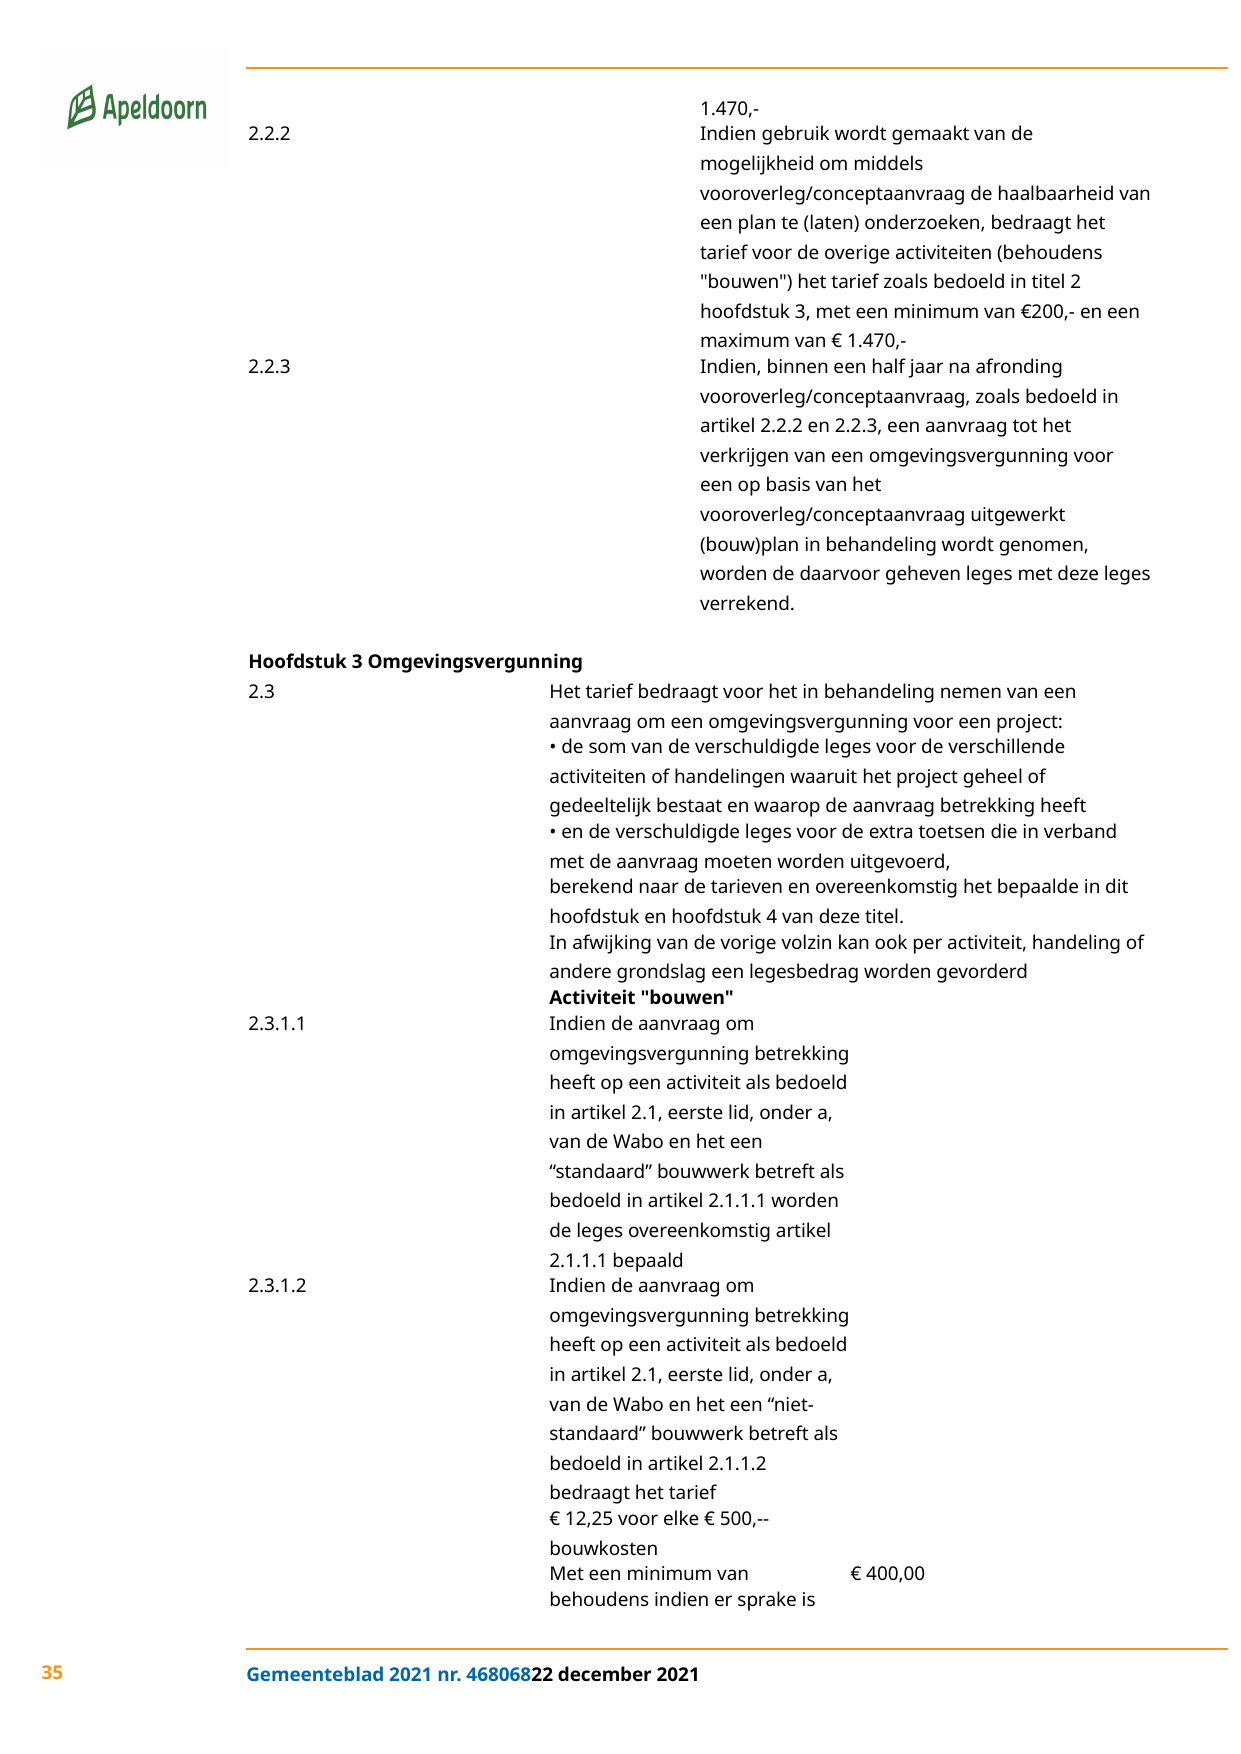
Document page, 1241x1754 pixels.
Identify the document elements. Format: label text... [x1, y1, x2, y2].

table_cell [248, 734, 549, 818]
table_header Het tarief bedraagt voor het in behandeling nemen van een aanvraag om een omgevingsvergunning voor een project: [549, 678, 1152, 733]
table_cell [850, 1505, 1152, 1561]
table_cell 2.2.3 [248, 353, 700, 616]
table_cell Met een minimum van [549, 1561, 850, 1586]
table_cell [850, 1010, 1152, 1272]
table_cell behoudens indien er sprake is [549, 1586, 850, 1612]
table_cell 2.3.1.1 [248, 1010, 549, 1272]
table_cell € 12,25 voor elke € 500,-- bouwkosten [549, 1505, 850, 1561]
text Hoofdstuk 3 Omgevingsvergunning [248, 648, 1152, 674]
table_cell • en de verschuldigde leges voor de extra toetsen die in verband met de aanvraag moeten worden uitgevoerd, [549, 819, 1152, 874]
table_cell [248, 95, 700, 121]
table_cell [850, 984, 1152, 1010]
table_cell Indien de aanvraag om omgevingsvergunning betrekking heeft op een activiteit als bedoeld in artikel 2.1, eerste lid, onder a, van de Wabo en het een “niet-standaard” bouwwerk betreft als bedoeld in artikel 2.1.1.2 bedraagt het tarief [549, 1273, 850, 1505]
table_cell [850, 1273, 1152, 1505]
table_header 2.3 [248, 678, 549, 733]
table_cell [248, 929, 549, 984]
table_cell Activiteit "bouwen" [549, 984, 850, 1010]
table_cell [248, 819, 549, 874]
table_cell € 400,00 [850, 1561, 1152, 1586]
table_cell 2.3.1.2 [248, 1273, 549, 1505]
table_cell berekend naar de tarieven en overeenkomstig het bepaalde in dit hoofdstuk en hoofdstuk 4 van deze titel. [549, 874, 1152, 929]
table_cell [850, 1586, 1152, 1612]
table_cell [248, 874, 549, 929]
table_cell [248, 1586, 549, 1612]
table_cell In afwijking van de vorige volzin kan ook per activiteit, handeling of andere grondslag een legesbedrag worden gevorderd [549, 929, 1152, 984]
table_cell • de som van de verschuldigde leges voor de verschillende activiteiten of handelingen waaruit het project geheel of gedeeltelijk bestaat en waarop de aanvraag betrekking heeft [549, 734, 1152, 818]
table_cell Indien, binnen een half jaar na afronding vooroverleg/conceptaanvraag, zoals bedoeld in artikel 2.2.2 en 2.2.3, een aanvraag tot het verkrijgen van een omgevingsvergunning voor een op basis van het vooroverleg/conceptaanvraag uitgewerkt (bouw)plan in behandeling wordt genomen, worden de daarvoor geheven leges met deze leges verrekend. [700, 353, 1152, 616]
table_cell Indien gebruik wordt gemaakt van de mogelijkheid om middels vooroverleg/conceptaanvraag de haalbaarheid van een plan te (laten) onderzoeken, bedraagt het tarief voor de overige activiteiten (behoudens "bouwen") het tarief zoals bedoeld in titel 2 hoofdstuk 3, met een minimum van €200,- en een maximum van € 1.470,- [700, 121, 1152, 353]
table_cell 2.2.2 [248, 121, 700, 353]
picture [41, 47, 231, 172]
table_cell [248, 1505, 549, 1561]
table_cell 1.470,- [700, 95, 1152, 121]
table_cell [248, 984, 549, 1010]
table_cell Indien de aanvraag om omgevingsvergunning betrekking heeft op een activiteit als bedoeld in artikel 2.1, eerste lid, onder a, van de Wabo en het een “standaard” bouwwerk betreft als bedoeld in artikel 2.1.1.1 worden de leges overeenkomstig artikel 2.1.1.1 bepaald [549, 1010, 850, 1272]
table_cell [248, 1561, 549, 1586]
